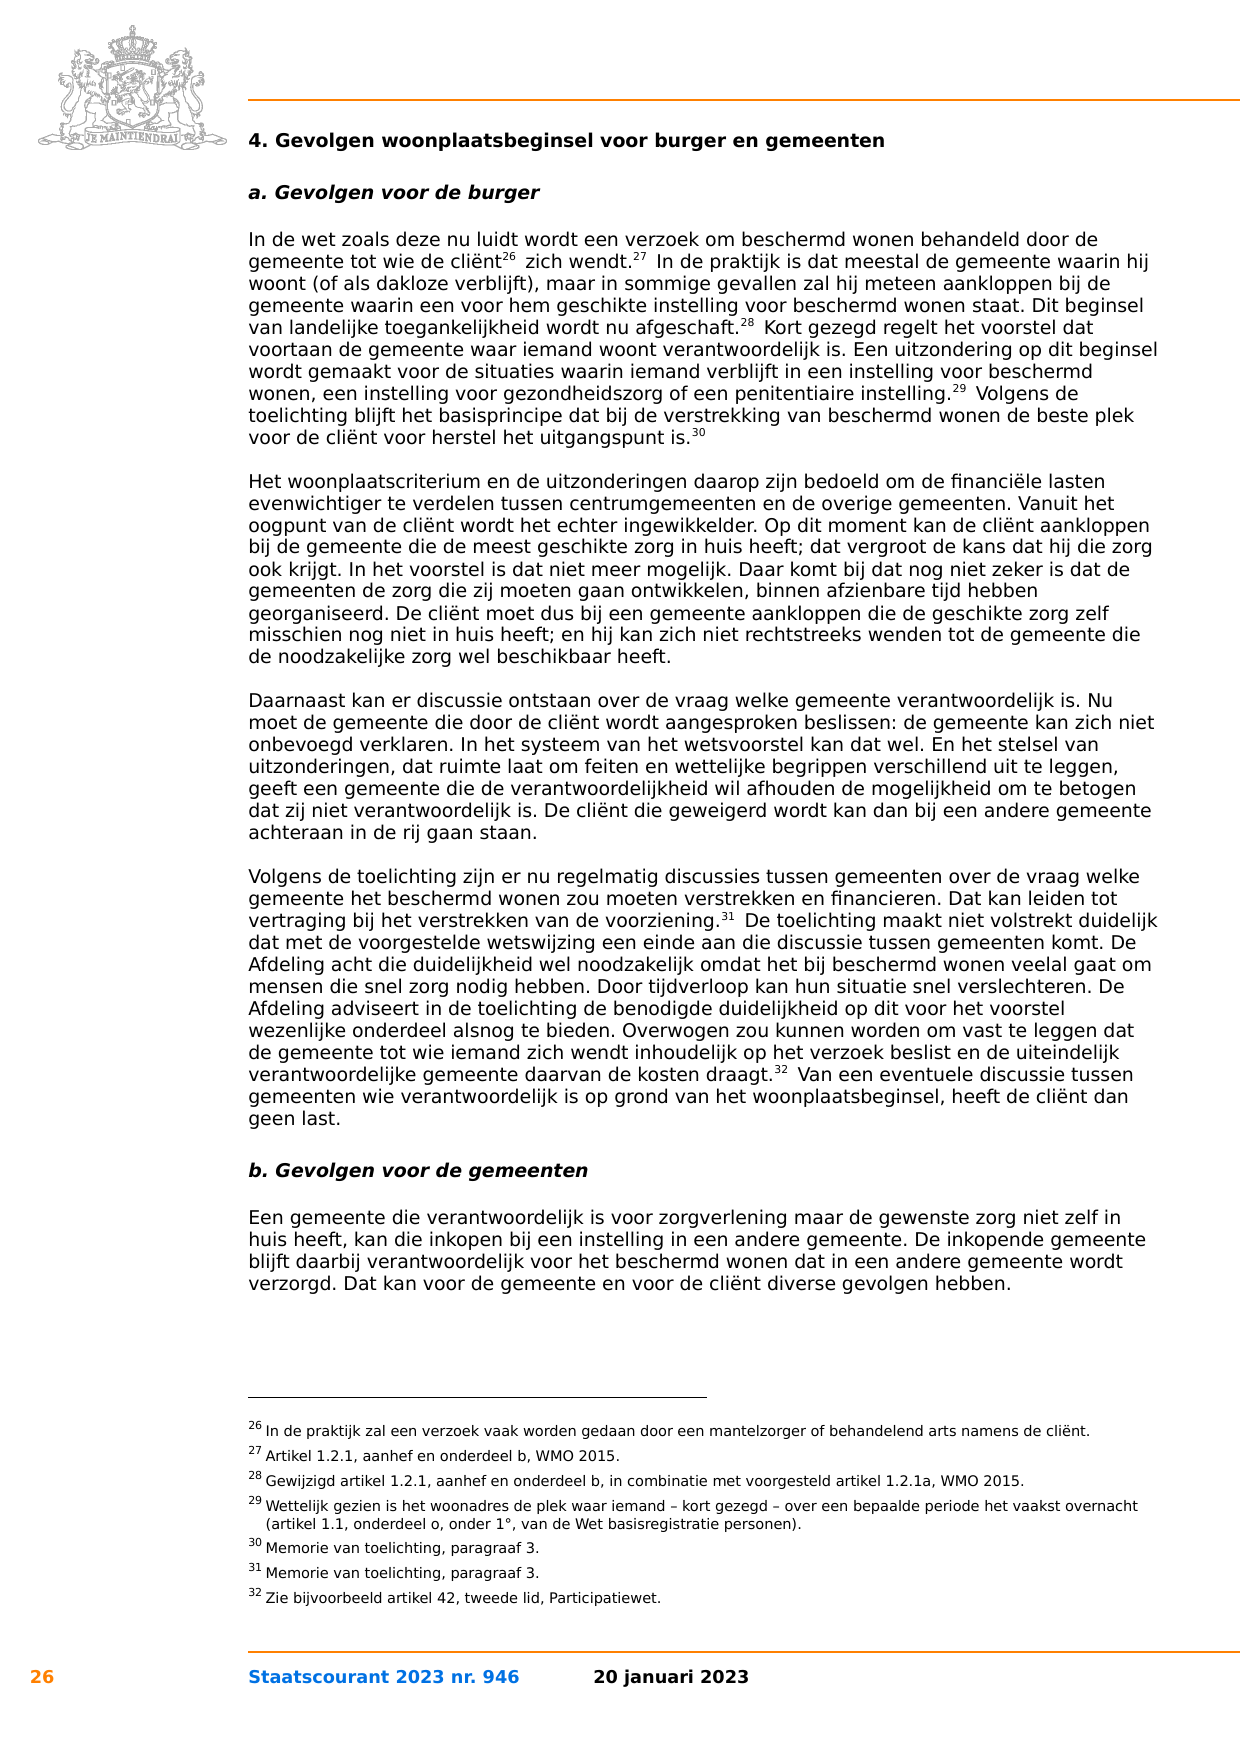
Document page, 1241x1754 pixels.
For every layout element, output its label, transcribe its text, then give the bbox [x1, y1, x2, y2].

text Volgens de toelichting zijn er nu regelmatig discussies tussen gemeenten over de vraag welke gemeente het beschermd wonen zou moeten verstrekken en financieren. Dat kan leiden tot vertraging bij het verstrekken van de voorziening. De toelichting maakt niet volstrekt duidelijk dat met de voorgestelde wetswijzing een einde aan die discussie tussen gemeenten komt. De Afdeling acht die duidelijkheid wel noodzakelijk omdat het bij beschermd wonen veelal gaat om mensen die snel zorg nodig hebben. Door tijdverloop kan hun situatie snel verslechteren. De Afdeling adviseert in de toelichting de benodigde duidelijkheid op dit voor het voorstel wezenlijke onderdeel alsnog te bieden. Overwogen zou kunnen worden om vast te leggen dat de gemeente tot wie iemand zich wendt inhoudelijk op het verzoek beslist en de uiteindelijk verantwoordelijke gemeente daarvan de kosten draagt. Van een eventuele discussie tussen gemeenten wie verantwoordelijk is op grond van het woonplaatsbeginsel, heeft de cliënt dan geen last. [248, 866, 1163, 1130]
text Wettelijk gezien is het woonadres de plek waar iemand – kort gezegd – over een bepaalde periode het vaakst overnacht (artikel 1.1, onderdeel o, onder 1°, van de Wet basisregistratie personen). [248, 1494, 1163, 1533]
subtitle a. Gevolgen voor de burger [248, 182, 1163, 204]
picture [38, 25, 227, 150]
text Artikel 1.2.1, aanhef en onderdeel b, WMO 2015. [248, 1444, 1163, 1466]
subtitle b. Gevolgen voor de gemeenten [248, 1160, 1163, 1182]
text In de wet zoals deze nu luidt wordt een verzoek om beschermd wonen behandeld door de gemeente tot wie de cliënt zich wendt. In de praktijk is dat meestal de gemeente waarin hij woont (of als dakloze verblijft), maar in sommige gevallen zal hij meteen aankloppen bij de gemeente waarin een voor hem geschikte instelling voor beschermd wonen staat. Dit beginsel van landelijke toegankelijkheid wordt nu afgeschaft. Kort gezegd regelt het voorstel dat voortaan de gemeente waar iemand woont verantwoordelijk is. Een uitzondering op dit beginsel wordt gemaakt voor de situaties waarin iemand verblijft in een instelling voor beschermd wonen, een instelling voor gezondheidszorg of een penitentiaire instelling. Volgens de toelichting blijft het basisprincipe dat bij de verstrekking van beschermd wonen de beste plek voor de cliënt voor herstel het uitgangspunt is. [248, 229, 1163, 449]
text Het woonplaatscriterium en de uitzonderingen daarop zijn bedoeld om de financiële lasten evenwichtiger te verdelen tussen centrumgemeenten en de overige gemeenten. Vanuit het oogpunt van de cliënt wordt het echter ingewikkelder. Op dit moment kan de cliënt aankloppen bij de gemeente die de meest geschikte zorg in huis heeft; dat vergroot de kans dat hij die zorg ook krijgt. In het voorstel is dat niet meer mogelijk. Daar komt bij dat nog niet zeker is dat de gemeenten de zorg die zij moeten gaan ontwikkelen, binnen afzienbare tijd hebben georganiseerd. De cliënt moet dus bij een gemeente aankloppen die de geschikte zorg zelf misschien nog niet in huis heeft; en hij kan zich niet rechtstreeks wenden tot de gemeente die de noodzakelijke zorg wel beschikbaar heeft. [248, 471, 1163, 668]
text Daarnaast kan er discussie ontstaan over de vraag welke gemeente verantwoordelijk is. Nu moet de gemeente die door de cliënt wordt aangesproken beslissen: de gemeente kan zich niet onbevoegd verklaren. In het systeem van het wetsvoorstel kan dat wel. En het stelsel van uitzonderingen, dat ruimte laat om feiten en wettelijke begrippen verschillend uit te leggen, geeft een gemeente die de verantwoordelijkheid wil afhouden de mogelijkheid om te betogen dat zij niet verantwoordelijk is. De cliënt die geweigerd wordt kan dan bij een andere gemeente achteraan in de rij gaan staan. [248, 690, 1163, 844]
subtitle 4. Gevolgen woonplaatsbeginsel voor burger en gemeenten [248, 130, 1163, 152]
text Memorie van toelichting, paragraaf 3. [248, 1536, 1163, 1558]
text Memorie van toelichting, paragraaf 3. [248, 1561, 1163, 1583]
text Een gemeente die verantwoordelijk is voor zorgverlening maar de gewenste zorg niet zelf in huis heeft, kan die inkopen bij een instelling in een andere gemeente. De inkopende gemeente blijft daarbij verantwoordelijk voor het beschermd wonen dat in een andere gemeente wordt verzorgd. Dat kan voor de gemeente en voor de cliënt diverse gevolgen hebben. [248, 1207, 1163, 1294]
text Zie bijvoorbeeld artikel 42, tweede lid, Participatiewet. [248, 1586, 1163, 1608]
text Gewijzigd artikel 1.2.1, aanhef en onderdeel b, in combinatie met voorgesteld artikel 1.2.1a, WMO 2015. [248, 1469, 1163, 1491]
text In de praktijk zal een verzoek vaak worden gedaan door een mantelzorger of behandelend arts namens de cliënt. [248, 1419, 1163, 1441]
